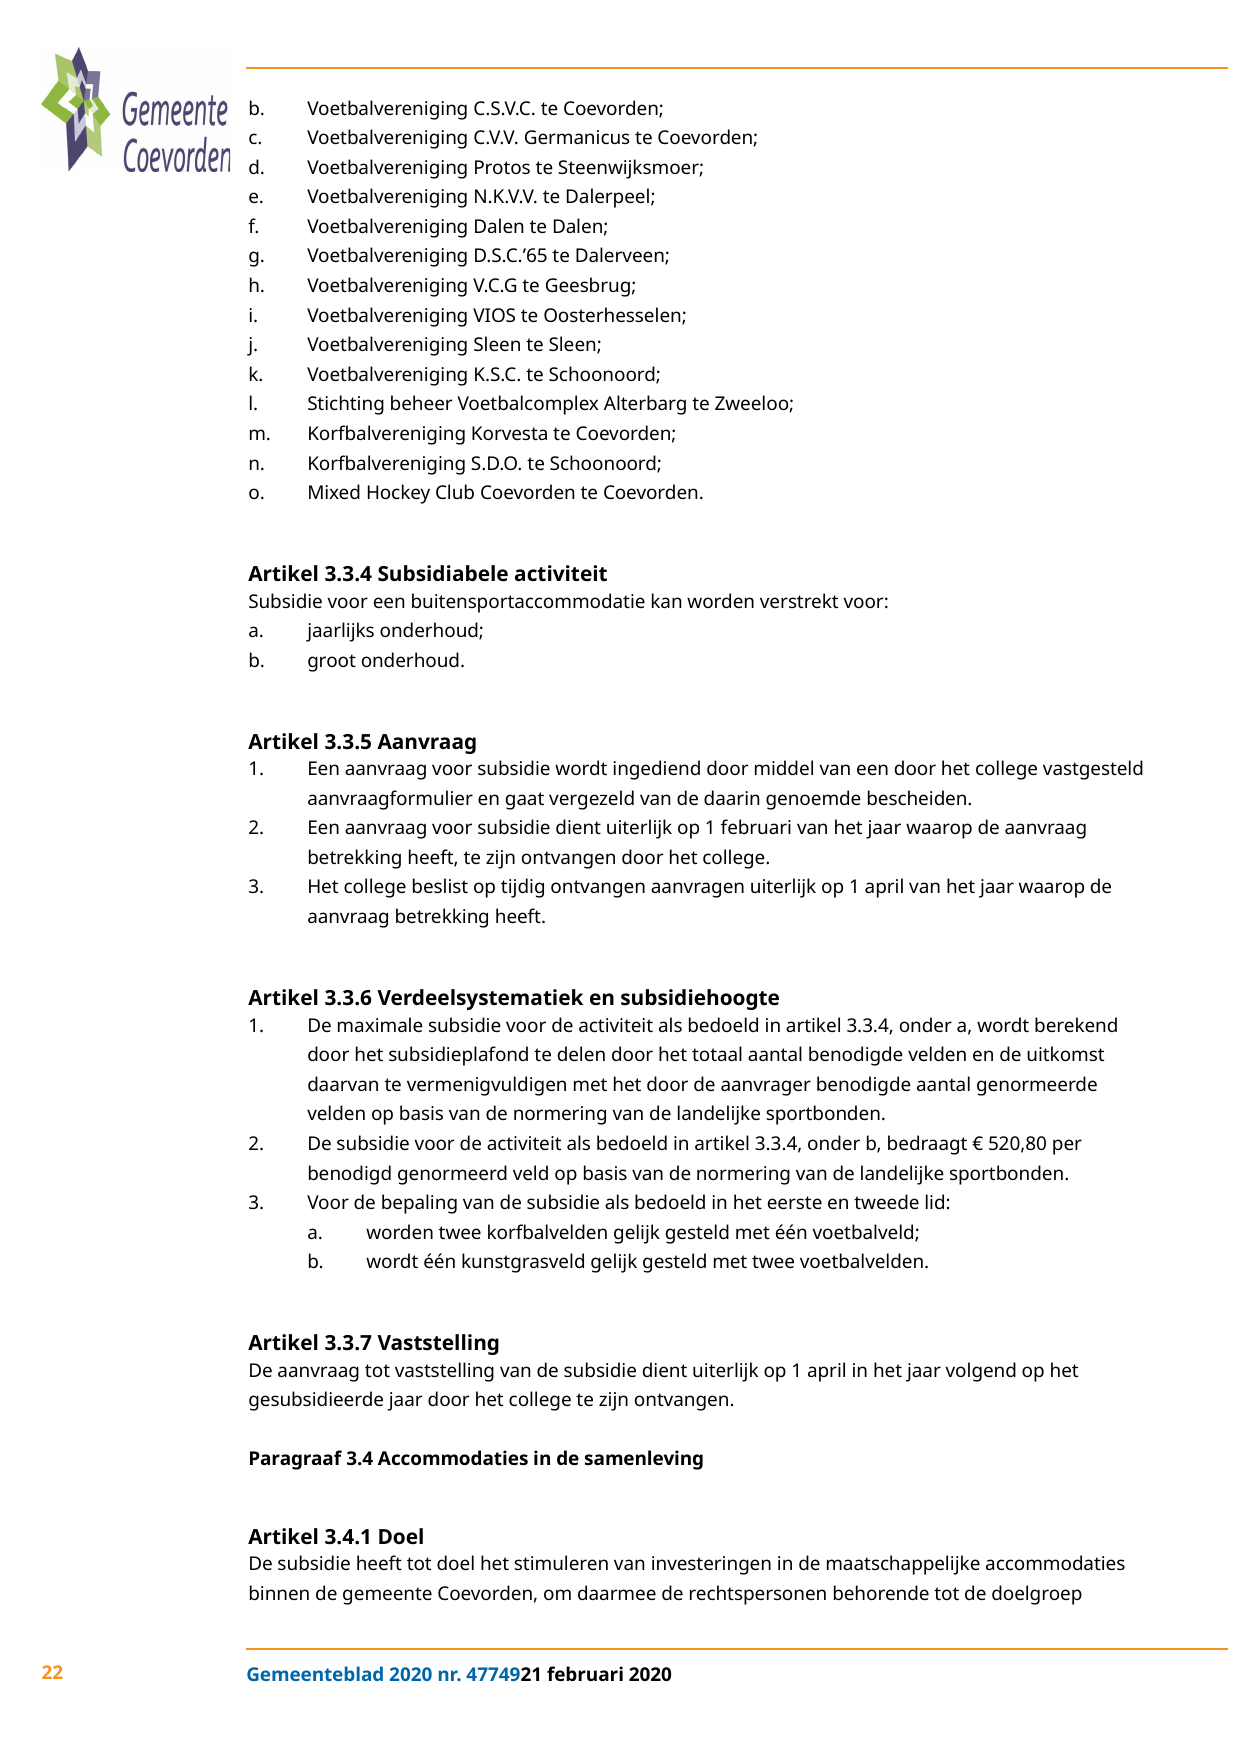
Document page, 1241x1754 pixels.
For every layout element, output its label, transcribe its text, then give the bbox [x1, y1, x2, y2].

list Voetbalvereniging V.C.G te Geesbrug; [248, 272, 1152, 298]
list Een aanvraag voor subsidie wordt ingediend door middel van een door het college vastgesteld aanvraagformulier en gaat vergezeld van de daarin genoemde bescheiden. [248, 755, 1152, 811]
list worden twee korfbalvelden gelijk gesteld met één voetbalveld; [307, 1219, 1152, 1244]
list Voetbalvereniging Sleen te Sleen; [248, 331, 1152, 357]
picture [41, 47, 231, 172]
list jaarlijks onderhoud; [248, 617, 1152, 643]
list Voetbalvereniging VIOS te Oosterhesselen; [248, 302, 1152, 328]
list Voetbalvereniging Dalen te Dalen; [248, 213, 1152, 239]
list Voetbalvereniging D.S.C.’65 te Dalerveen; [248, 243, 1152, 268]
text Artikel 3.3.6 Verdeelsystematiek en subsidiehoogte [248, 983, 1152, 1012]
text De aanvraag tot vaststelling van de subsidie dient uiterlijk op 1 april in het jaar volgend op het gesubsidieerde jaar door het college te zijn ontvangen. [248, 1357, 1152, 1412]
list Stichting beheer Voetbalcomplex Alterbarg te Zweeloo; [248, 391, 1152, 416]
text Artikel 3.3.7 Vaststelling [248, 1328, 1152, 1357]
list Voetbalvereniging K.S.C. te Schoonoord; [248, 361, 1152, 387]
list Korfbalvereniging S.D.O. te Schoonoord; [248, 450, 1152, 476]
text Paragraaf 3.4 Accommodaties in de samenleving [248, 1446, 1152, 1471]
list Voetbalvereniging C.S.V.C. te Coevorden; [248, 95, 1152, 121]
list Voor de bepaling van de subsidie als bedoeld in het eerste en tweede lid: [248, 1189, 1152, 1215]
list De maximale subsidie voor de activiteit als bedoeld in artikel 3.3.4, onder a, wordt berekend door het subsidieplafond te delen door het totaal aantal benodigde velden en de uitkomst daarvan te vermenigvuldigen met het door de aanvrager benodigde aantal genormeerde velden op basis van de normering van de landelijke sportbonden. [248, 1012, 1152, 1126]
text Artikel 3.4.1 Doel [248, 1522, 1152, 1550]
list De subsidie voor de activiteit als bedoeld in artikel 3.3.4, onder b, bedraagt € 520,80 per benodigd genormeerd veld op basis van de normering van de landelijke sportbonden. [248, 1130, 1152, 1185]
text Artikel 3.3.5 Aanvraag [248, 727, 1152, 755]
list wordt één kunstgrasveld gelijk gesteld met twee voetbalvelden. [307, 1248, 1152, 1274]
list Het college beslist op tijdig ontvangen aanvragen uiterlijk op 1 april van het jaar waarop de aanvraag betrekking heeft. [248, 874, 1152, 929]
text Artikel 3.3.4 Subsidiabele activiteit [248, 559, 1152, 588]
list Voetbalvereniging N.K.V.V. te Dalerpeel; [248, 183, 1152, 209]
list Mixed Hockey Club Coevorden te Coevorden. [248, 479, 1152, 505]
list Voetbalvereniging C.V.V. Germanicus te Coevorden; [248, 124, 1152, 150]
text De subsidie heeft tot doel het stimuleren van investeringen in de maatschappelijke accommodaties binnen de gemeente Coevorden, om daarmee de rechtspersonen behorende tot de doelgroep [248, 1550, 1152, 1606]
text Subsidie voor een buitensportaccommodatie kan worden verstrekt voor: [248, 588, 1152, 613]
list Een aanvraag voor subsidie dient uiterlijk op 1 februari van het jaar waarop de aanvraag betrekking heeft, te zijn ontvangen door het college. [248, 814, 1152, 870]
list Voetbalvereniging Protos te Steenwijksmoer; [248, 154, 1152, 180]
list groot onderhoud. [248, 647, 1152, 673]
list Korfbalvereniging Korvesta te Coevorden; [248, 420, 1152, 446]
